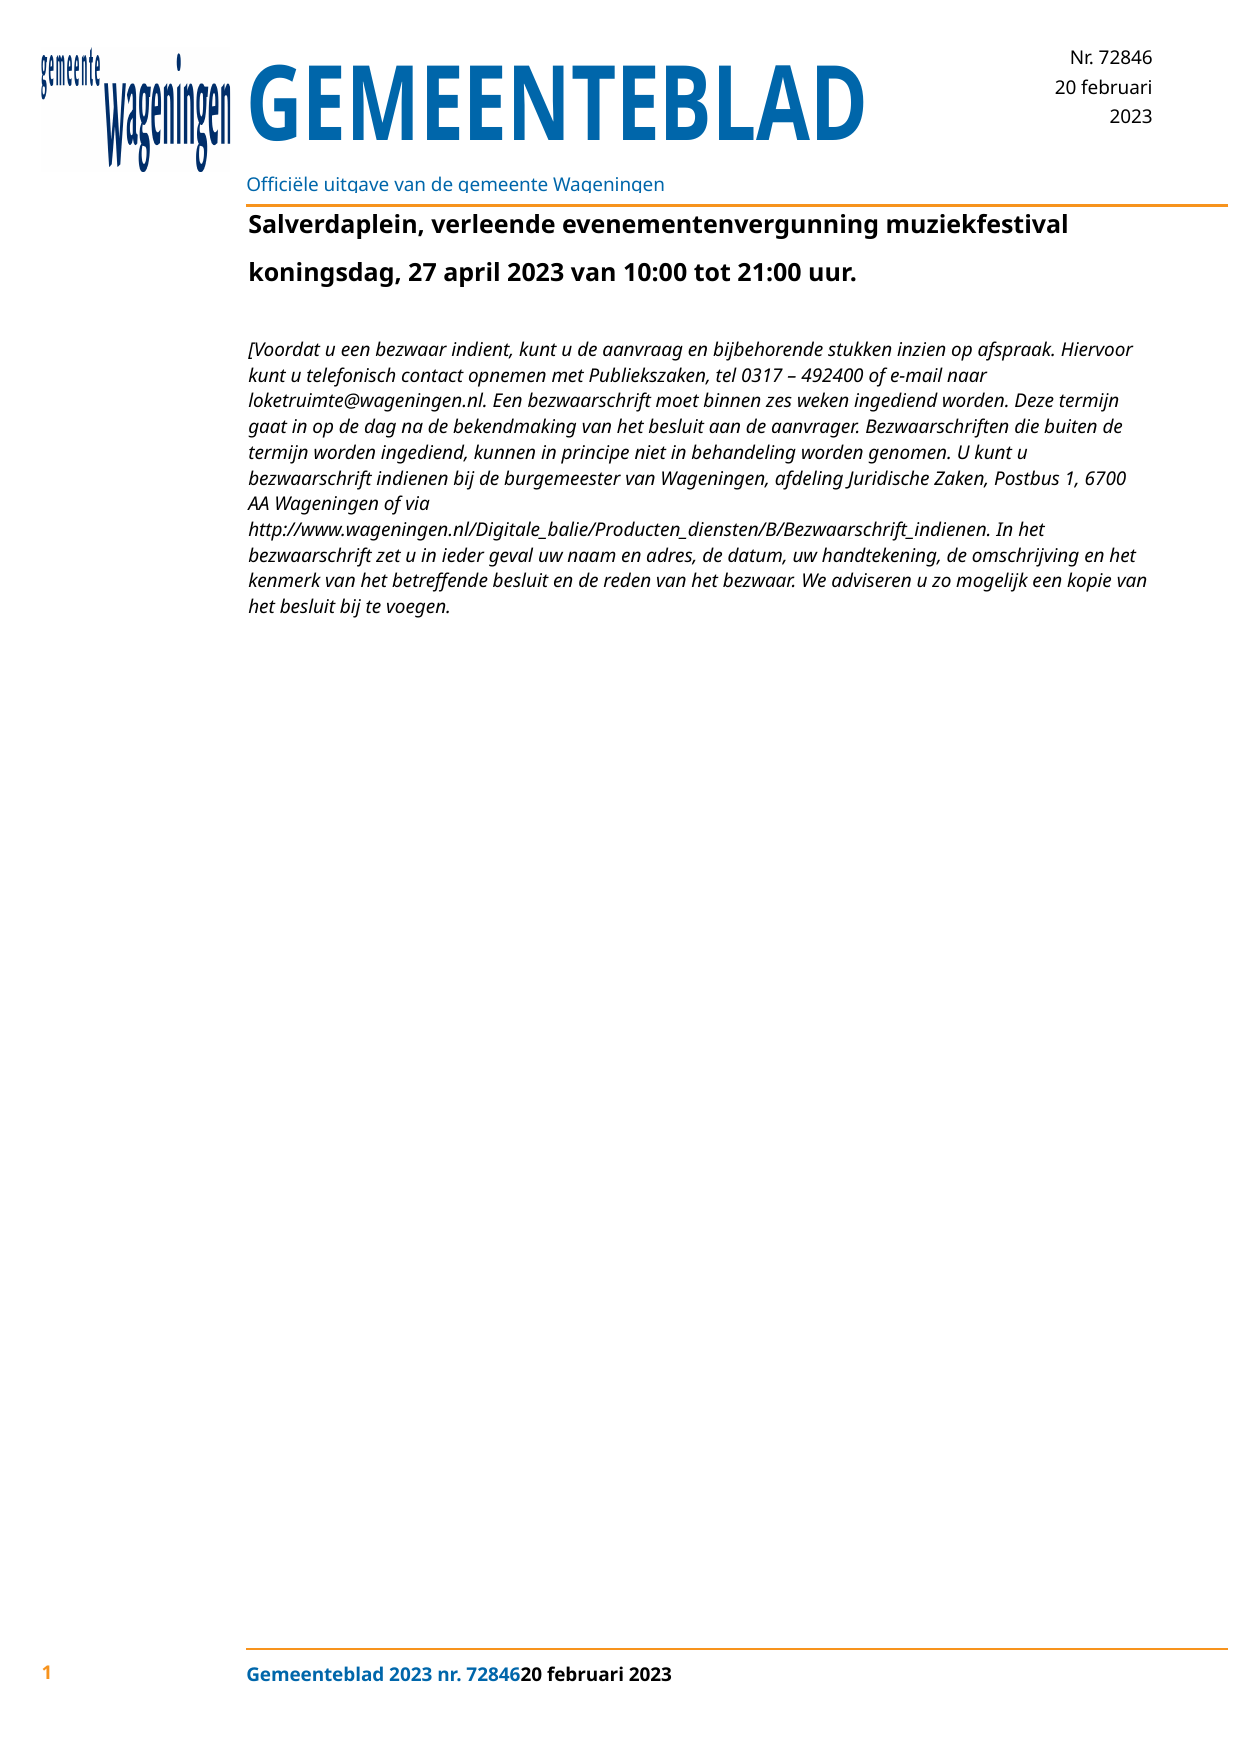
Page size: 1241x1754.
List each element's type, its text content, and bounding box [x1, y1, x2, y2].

text Salverdaplein, verleende evenementenvergunning muziekfestival koningsdag, 27 april 2023 van 10:00 tot 21:00 uur. [248, 207, 1152, 288]
picture [41, 47, 231, 172]
text [Voordat u een bezwaar indient, kunt u de aanvraag en bijbehorende stukken inzien op afspraak. Hiervoor kunt u telefonisch contact opnemen met Publiekszaken, tel 0317 – 492400 of e-mail naar loketruimte@wageningen.nl. Een bezwaarschrift moet binnen zes weken ingediend worden. Deze termijn gaat in op de dag na de bekendmaking van het besluit aan de aanvrager. Bezwaarschriften die buiten de termijn worden ingediend, kunnen in principe niet in behandeling worden genomen. U kunt u bezwaarschrift indienen bij de burgemeester van Wageningen, afdeling Juridische Zaken, Postbus 1, 6700 AA Wageningen of via http://www.wageningen.nl/Digitale_balie/Producten_diensten/B/Bezwaarschrift_indienen. In het bezwaarschrift zet u in ieder geval uw naam en adres, de datum, uw handtekening, de omschrijving en het kenmerk van het betreffende besluit en de reden van het bezwaar. We adviseren u zo mogelijk een kopie van het besluit bij te voegen. [248, 336, 1152, 619]
